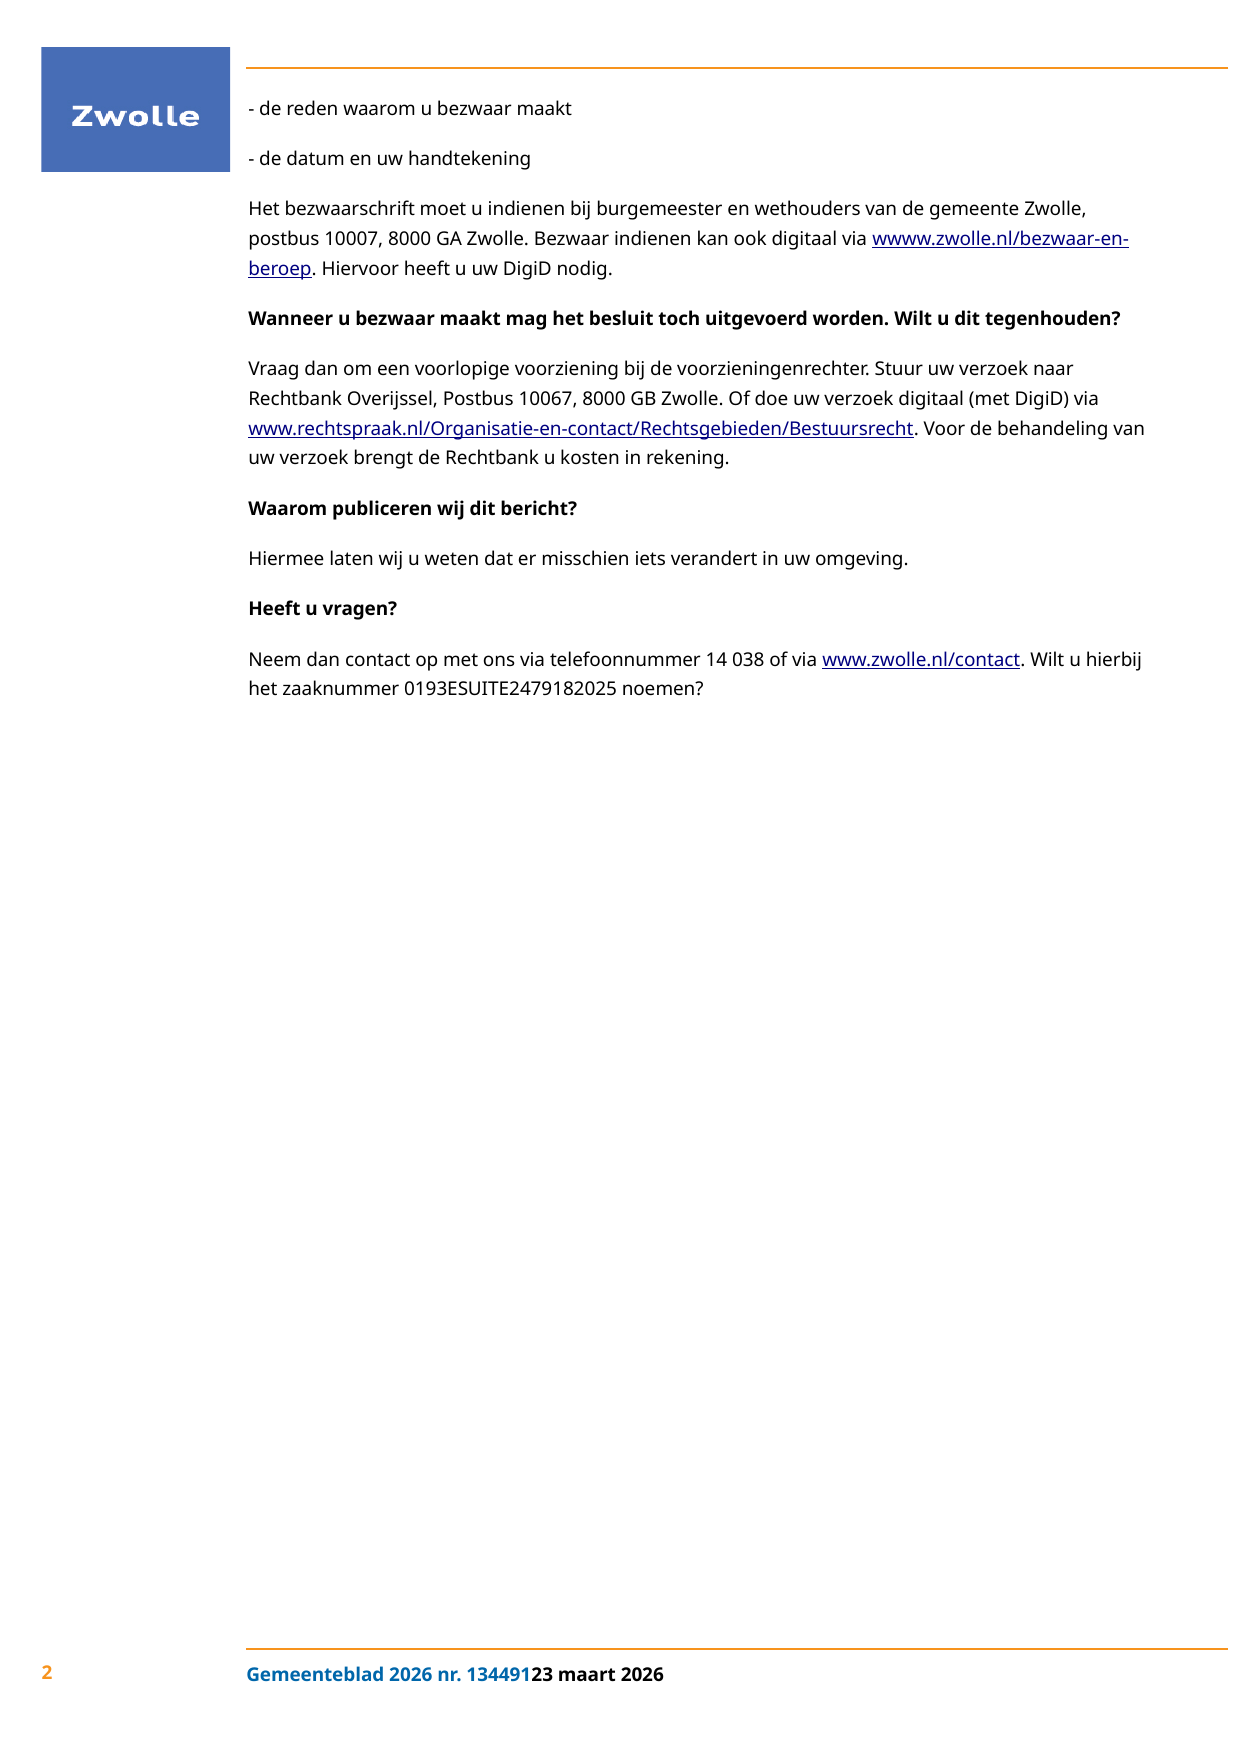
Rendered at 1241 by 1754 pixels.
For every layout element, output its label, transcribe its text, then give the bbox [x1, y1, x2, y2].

text Heeft u vragen? [248, 596, 1152, 621]
text Waarom publiceren wij dit bericht? [248, 495, 1152, 521]
text - de reden waarom u bezwaar maakt [248, 95, 1152, 121]
text Het bezwaarschrift moet u indienen bij burgemeester en wethouders van de gemeente Zwolle, postbus 10007, 8000 GA Zwolle. Bezwaar indienen kan ook digitaal via wwww.zwolle.nl/bezwaar-en-beroep. Hiervoor heeft u uw DigiD nodig. [248, 196, 1152, 281]
text Vraag dan om een voorlopige voorziening bij de voorzieningenrechter. Stuur uw verzoek naar Rechtbank Overijssel, Postbus 10067, 8000 GB Zwolle. Of doe uw verzoek digitaal (met DigiD) via www.rechtspraak.nl/Organisatie-en-contact/Rechtsgebieden/Bestuursrecht. Voor de behandeling van uw verzoek brengt de Rechtbank u kosten in rekening. [248, 356, 1152, 470]
text Wanneer u bezwaar maakt mag het besluit toch uitgevoerd worden. Wilt u dit tegenhouden? [248, 305, 1152, 331]
picture [41, 47, 231, 172]
text Neem dan contact op met ons via telefoonnummer 14 038 of via www.zwolle.nl/contact. Wilt u hierbij het zaaknummer 0193ESUITE2479182025 noemen? [248, 646, 1152, 701]
text Hiermee laten wij u weten dat er misschien iets verandert in uw omgeving. [248, 545, 1152, 571]
text - de datum en uw handtekening [248, 145, 1152, 171]
